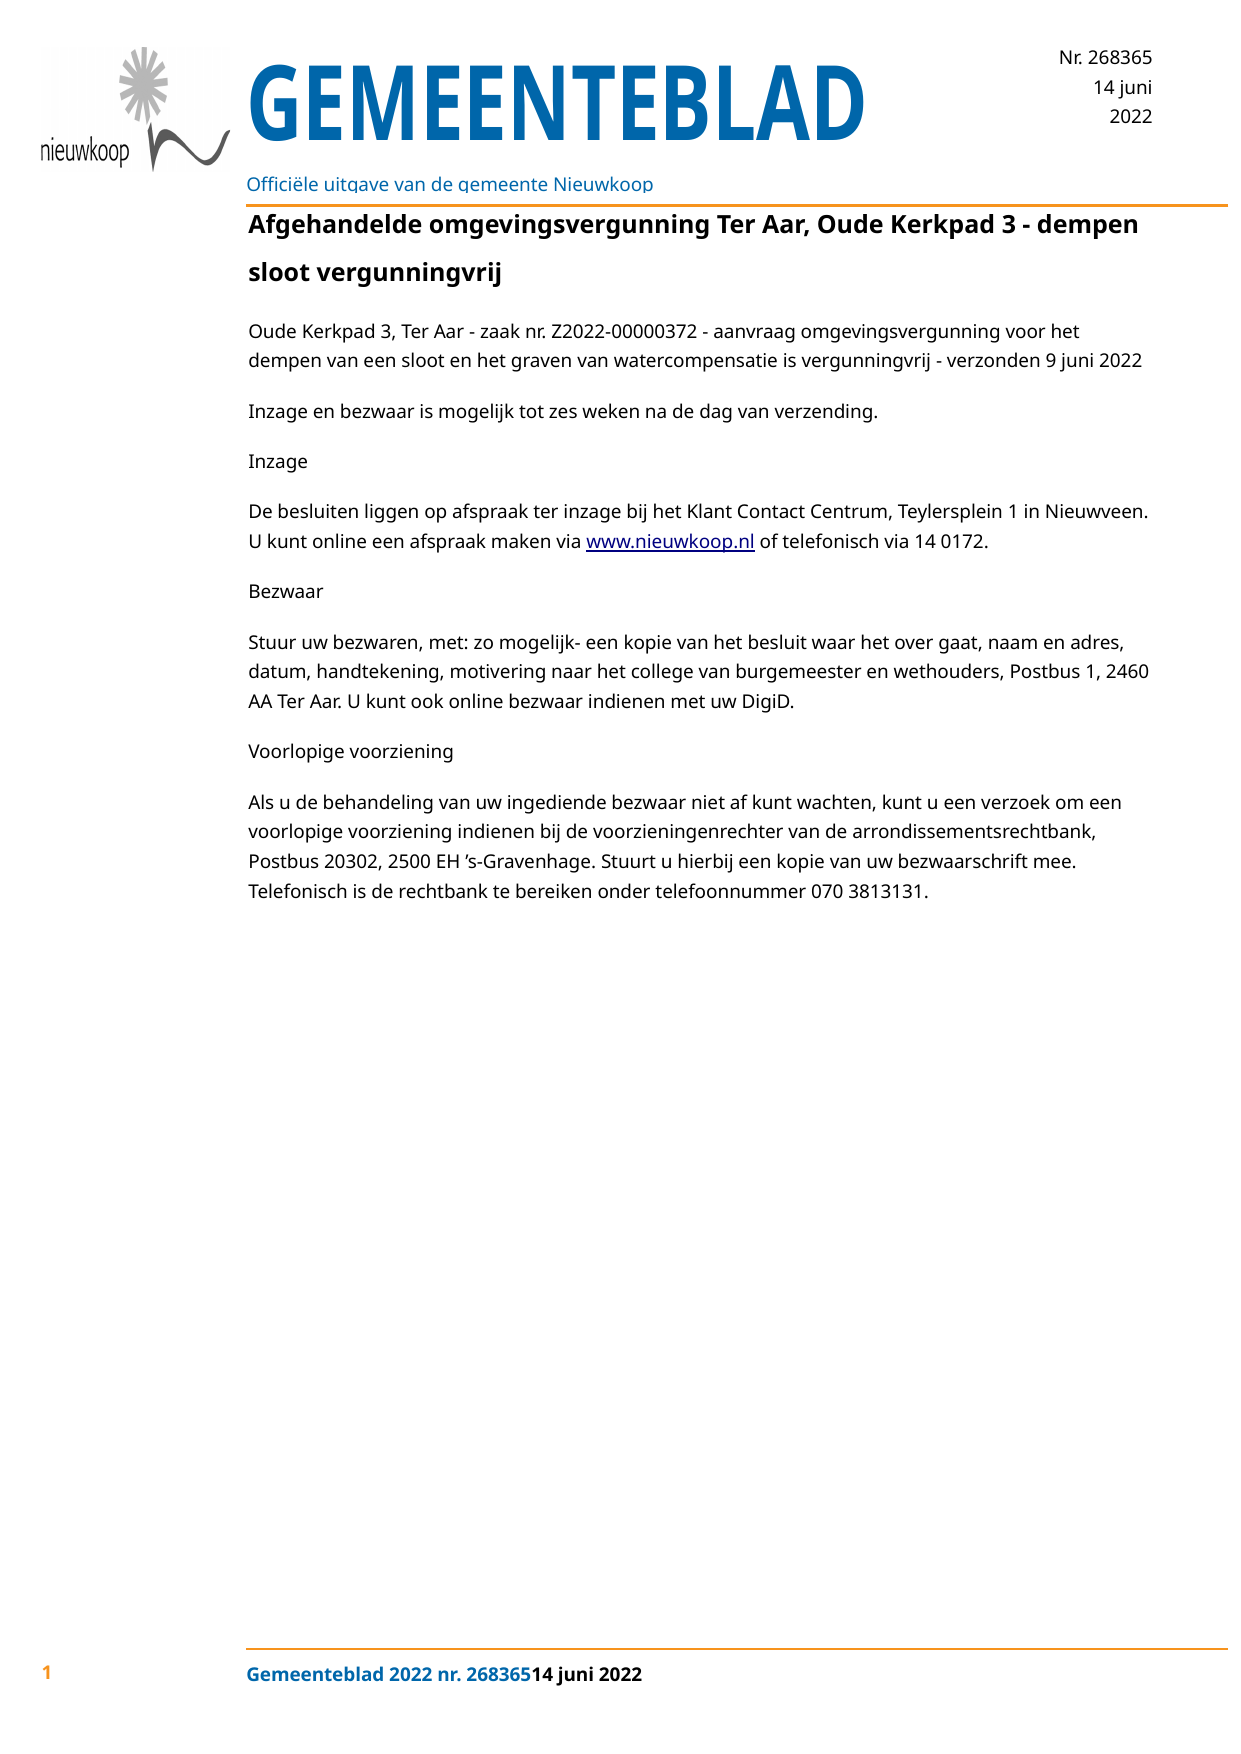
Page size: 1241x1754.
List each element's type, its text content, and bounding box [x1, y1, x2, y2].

text Afgehandelde omgevingsvergunning Ter Aar, Oude Kerkpad 3 - dempen sloot vergunningvrij [248, 207, 1152, 288]
picture [41, 47, 231, 172]
text Bezwaar [248, 579, 1152, 604]
text De besluiten liggen op afspraak ter inzage bij het Klant Contact Centrum, Teylersplein 1 in Nieuwveen. U kunt online een afspraak maken via www.nieuwkoop.nl of telefonisch via 14 0172. [248, 499, 1152, 554]
text Oude Kerkpad 3, Ter Aar - zaak nr. Z2022-00000372 - aanvraag omgevingsvergunning voor het dempen van een sloot en het graven van watercompensatie is vergunningvrij - verzonden 9 juni 2022 [248, 318, 1152, 373]
text Inzage [248, 448, 1152, 474]
text Stuur uw bezwaren, met: zo mogelijk- een kopie van het besluit waar het over gaat, naam en adres, datum, handtekening, motivering naar het college van burgemeester en wethouders, Postbus 1, 2460 AA Ter Aar. U kunt ook online bezwaar indienen met uw DigiD. [248, 629, 1152, 714]
text Als u de behandeling van uw ingediende bezwaar niet af kunt wachten, kunt u een verzoek om een voorlopige voorziening indienen bij de voorzieningenrechter van de arrondissementsrechtbank, Postbus 20302, 2500 EH ’s-Gravenhage. Stuurt u hierbij een kopie van uw bezwaarschrift mee. Telefonisch is de rechtbank te bereiken onder telefoonnummer 070 3813131. [248, 789, 1152, 904]
text Inzage en bezwaar is mogelijk tot zes weken na de dag van verzending. [248, 398, 1152, 424]
text Voorlopige voorziening [248, 739, 1152, 764]
